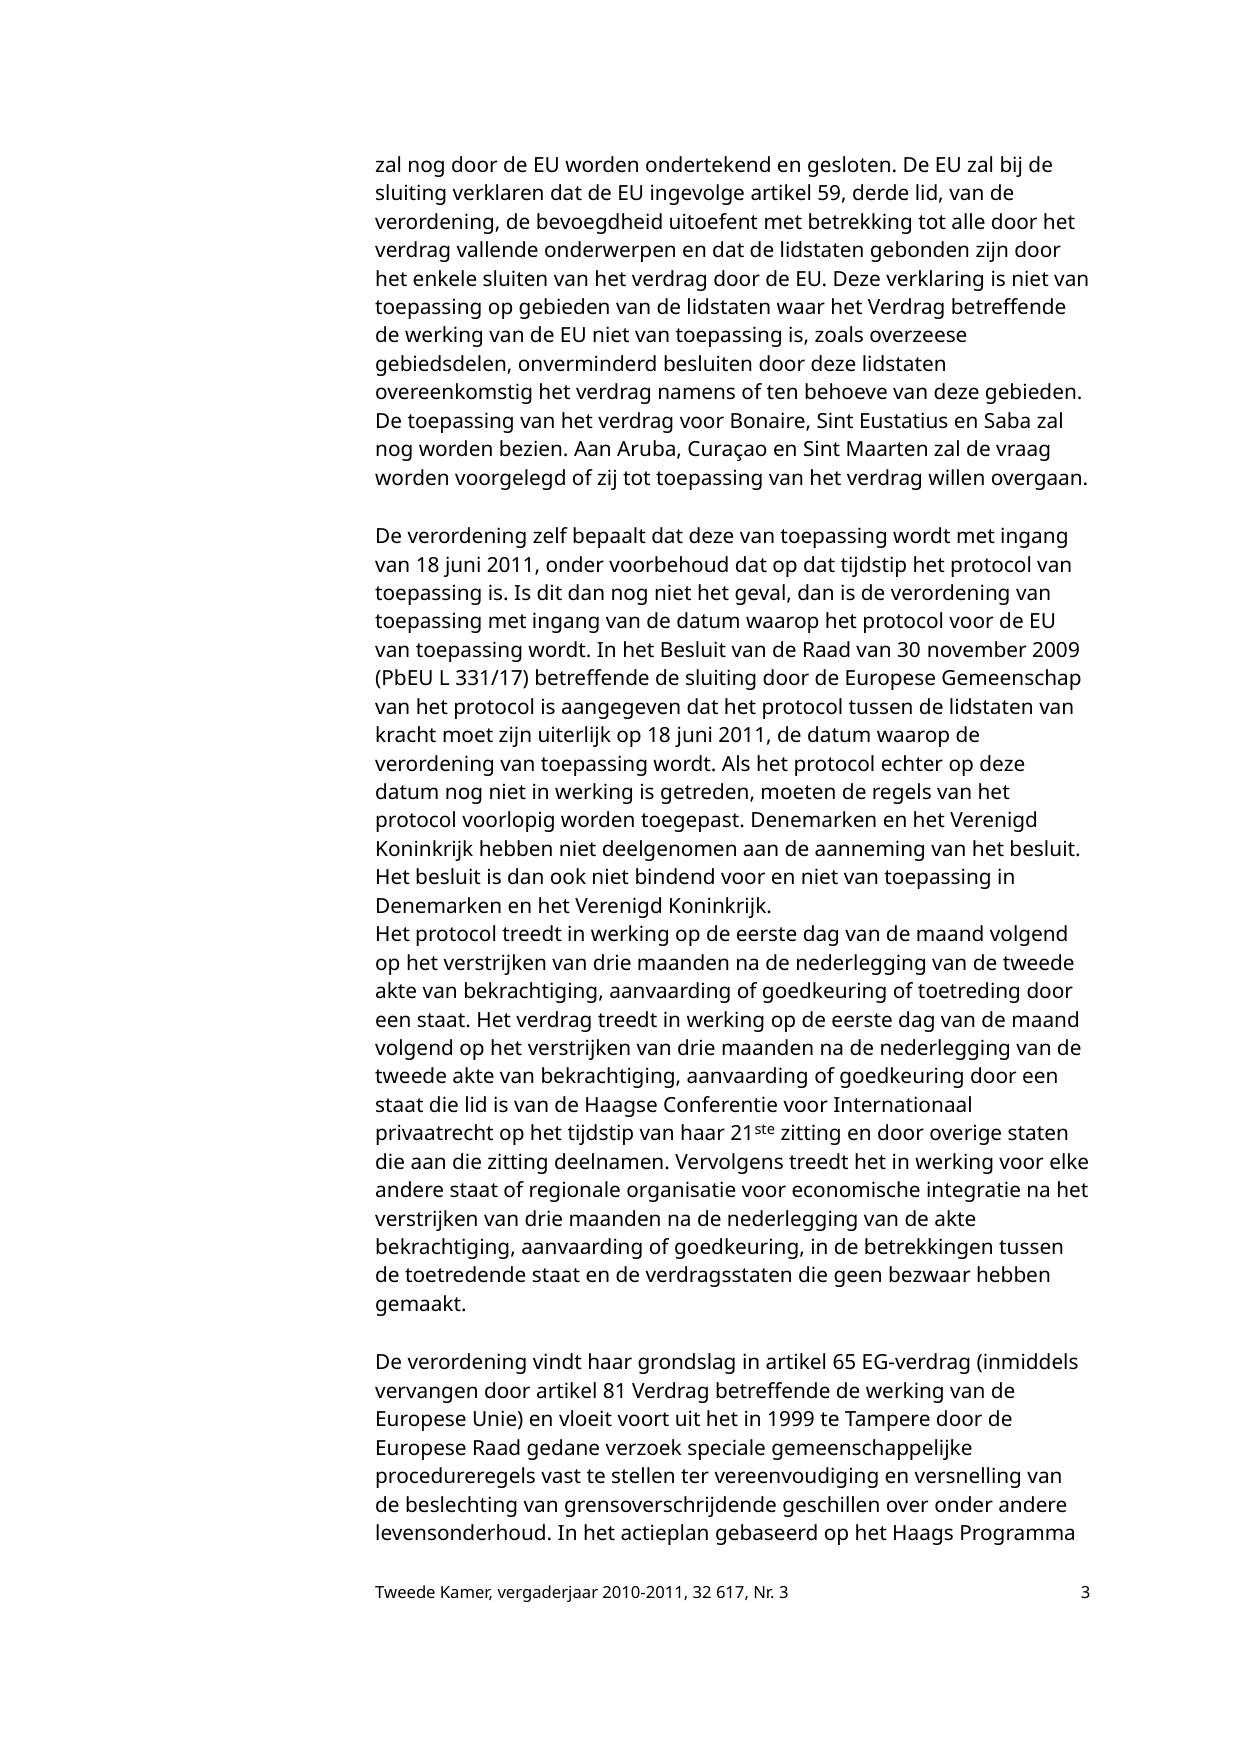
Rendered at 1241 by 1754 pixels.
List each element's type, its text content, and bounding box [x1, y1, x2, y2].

text De verordening zelf bepaalt dat deze van toepassing wordt met ingang van 18 juni 2011, onder voorbehoud dat op dat tijdstip het protocol van toepassing is. Is dit dan nog niet het geval, dan is de verordening van toepassing met ingang van de datum waarop het protocol voor de EU van toepassing wordt. In het Besluit van de Raad van 30 november 2009 (PbEU L 331/17) betreffende de sluiting door de Europese Gemeenschap van het protocol is aangegeven dat het protocol tussen de lidstaten van kracht moet zijn uiterlijk op 18 juni 2011, de datum waarop de verordening van toepassing wordt. Als het protocol echter op deze datum nog niet in werking is getreden, moeten de regels van het protocol voorlopig worden toegepast. Denemarken en het Verenigd Koninkrijk hebben niet deelgenomen aan de aanneming van het besluit. Het besluit is dan ook niet bindend voor en niet van toepassing in Denemarken en het Verenigd Koninkrijk. [375, 521, 1090, 919]
text zal nog door de EU worden ondertekend en gesloten. De EU zal bij de sluiting verklaren dat de EU ingevolge artikel 59, derde lid, van de verordening, de bevoegdheid uitoefent met betrekking tot alle door het verdrag vallende onderwerpen en dat de lidstaten gebonden zijn door het enkele sluiten van het verdrag door de EU. Deze verklaring is niet van toepassing op gebieden van de lidstaten waar het Verdrag betreffende de werking van de EU niet van toepassing is, zoals overzeese gebiedsdelen, onverminderd besluiten door deze lidstaten overeenkomstig het verdrag namens of ten behoeve van deze gebieden. De toepassing van het verdrag voor Bonaire, Sint Eustatius en Saba zal nog worden bezien. Aan Aruba, Curaçao en Sint Maarten zal de vraag worden voorgelegd of zij tot toepassing van het verdrag willen overgaan. [375, 150, 1090, 491]
text De verordening vindt haar grondslag in artikel 65 EG-verdrag (inmiddels vervangen door artikel 81 Verdrag betreffende de werking van de Europese Unie) en vloeit voort uit het in 1999 te Tampere door de Europese Raad gedane verzoek speciale gemeenschappelijke procedureregels vast te stellen ter vereenvoudiging en versnelling van de beslechting van grensoverschrijdende geschillen over onder andere levensonderhoud. In het actieplan gebaseerd op het Haags Programma [375, 1347, 1090, 1547]
text Het protocol treedt in werking op de eerste dag van de maand volgend op het verstrijken van drie maanden na de nederlegging van de tweede akte van bekrachtiging, aanvaarding of goedkeuring of toetreding door een staat. Het verdrag treedt in werking op de eerste dag van de maand volgend op het verstrijken van drie maanden na de nederlegging van de tweede akte van bekrachtiging, aanvaarding of goedkeuring door een staat die lid is van de Haagse Conferentie voor Internationaal privaatrecht op het tijdstip van haar 21ste zitting en door overige staten die aan die zitting deelnamen. Vervolgens treedt het in werking voor elke andere staat of regionale organisatie voor economische integratie na het verstrijken van drie maanden na de nederlegging van de akte bekrachtiging, aanvaarding of goedkeuring, in de betrekkingen tussen de toetredende staat en de verdragsstaten die geen bezwaar hebben gemaakt. [375, 919, 1090, 1317]
